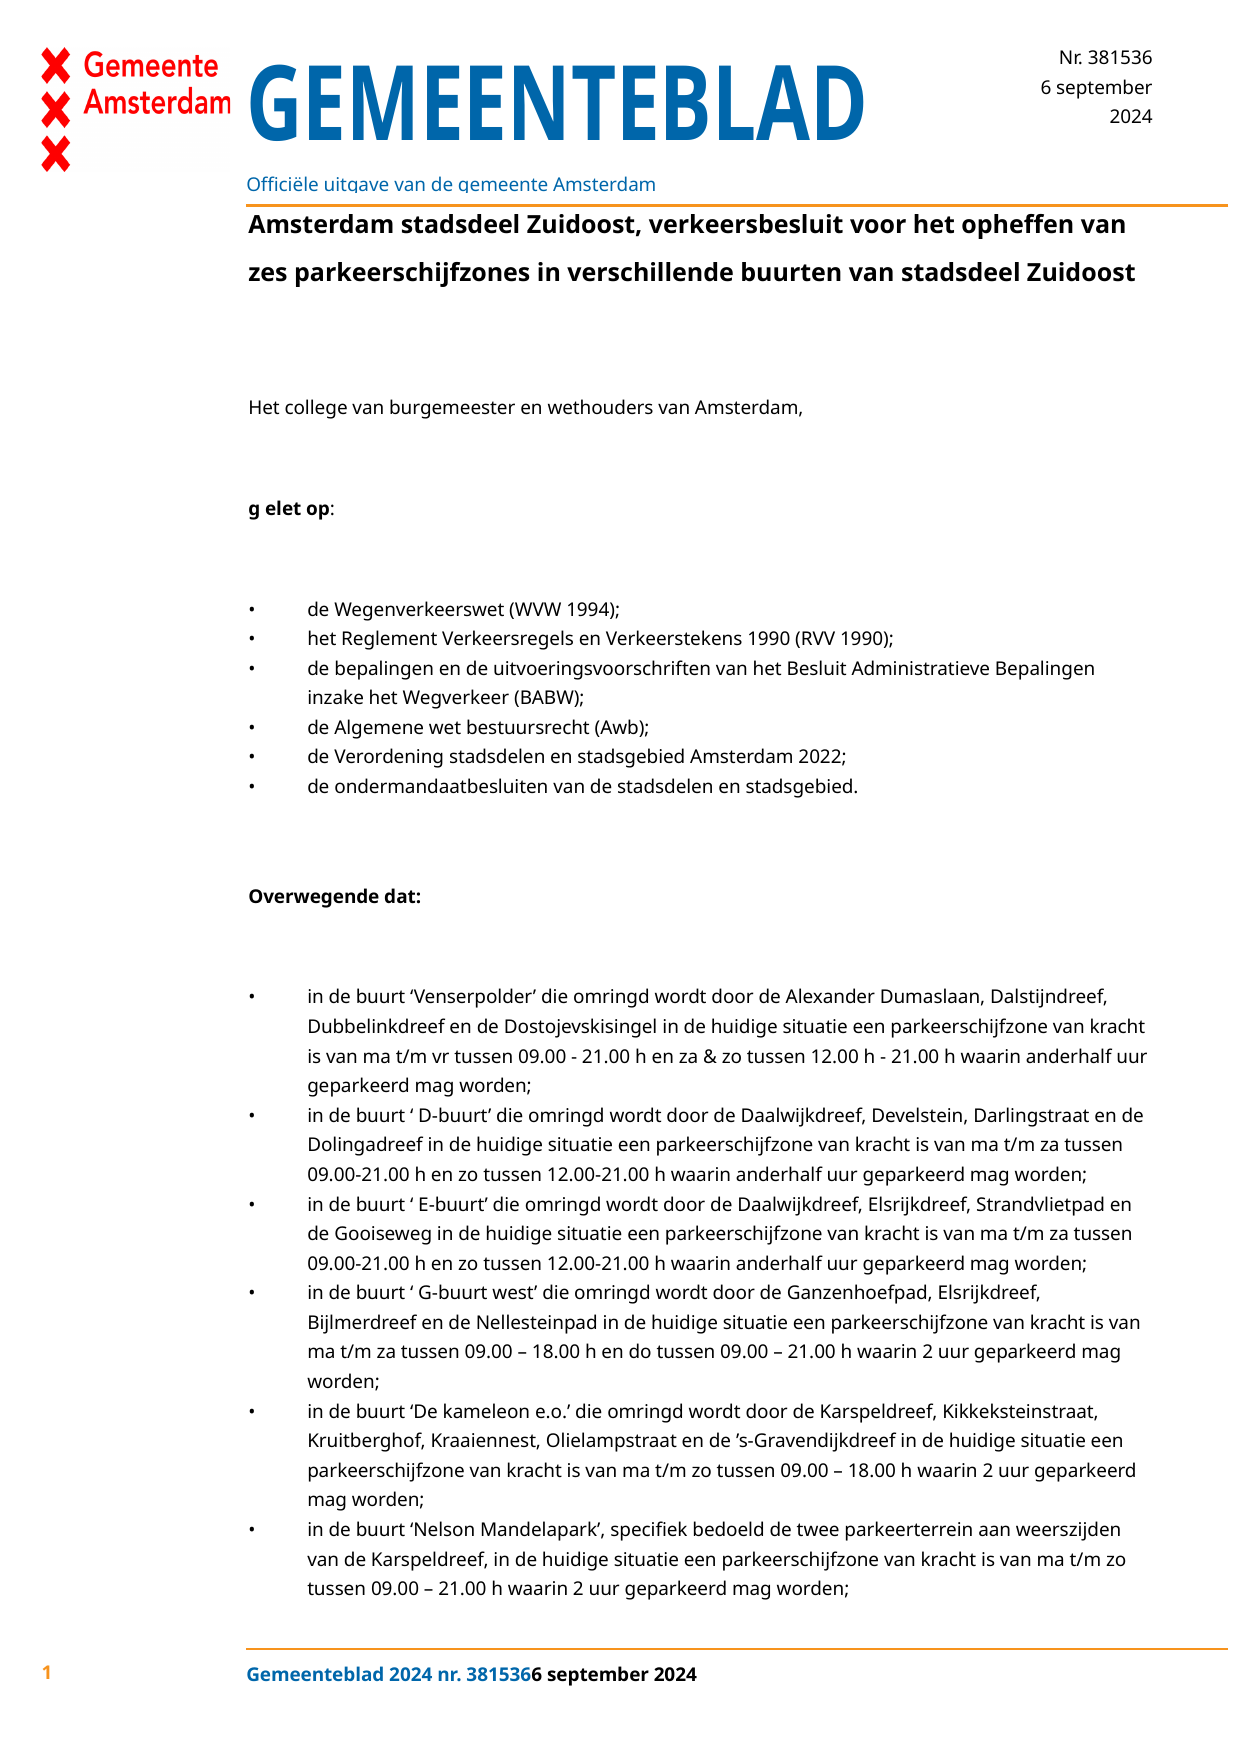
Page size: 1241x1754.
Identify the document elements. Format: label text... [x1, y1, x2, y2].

list in de buurt ‘Venserpolder’ die omringd wordt door de Alexander Dumaslaan, Dalstijndreef, Dubbelinkdreef en de Dostojevskisingel in de huidige situatie een parkeerschijfzone van kracht is van ma t/m vr tussen 09.00 - 21.00 h en za & zo tussen 12.00 h - 21.00 h waarin anderhalf uur geparkeerd mag worden; [248, 984, 1152, 1098]
list in de buurt ‘ D-buurt’ die omringd wordt door de Daalwijkdreef, Develstein, Darlingstraat en de Dolingadreef in de huidige situatie een parkeerschijfzone van kracht is van ma t/m za tussen 09.00-21.00 h en zo tussen 12.00-21.00 h waarin anderhalf uur geparkeerd mag worden; [248, 1102, 1152, 1187]
list de ondermandaatbesluiten van de stadsdelen en stadsgebied. [248, 773, 1152, 799]
text Amsterdam stadsdeel Zuidoost, verkeersbesluit voor het opheffen van zes parkeerschijfzones in verschillende buurten van stadsdeel Zuidoost [248, 207, 1152, 288]
list in de buurt ‘Nelson Mandelapark’, specifiek bedoeld de twee parkeerterrein aan weerszijden van de Karspeldreef, in de huidige situatie een parkeerschijfzone van kracht is van ma t/m zo tussen 09.00 – 21.00 h waarin 2 uur geparkeerd mag worden; [248, 1516, 1152, 1601]
text g elet op: [248, 495, 1152, 521]
list in de buurt ‘ G-buurt west’ die omringd wordt door de Ganzenhoefpad, Elsrijkdreef, Bijlmerdreef en de Nellesteinpad in de huidige situatie een parkeerschijfzone van kracht is van ma t/m za tussen 09.00 – 18.00 h en do tussen 09.00 – 21.00 h waarin 2 uur geparkeerd mag worden; [248, 1279, 1152, 1394]
list de Verordening stadsdelen en stadsgebied Amsterdam 2022; [248, 744, 1152, 769]
list de Wegenverkeerswet (WVW 1994); [248, 596, 1152, 621]
list de Algemene wet bestuursrecht (Awb); [248, 714, 1152, 740]
list in de buurt ‘De kameleon e.o.’ die omringd wordt door de Karspeldreef, Kikkeksteinstraat, Kruitberghof, Kraaiennest, Olielampstraat en de ’s-Gravendijkdreef in de huidige situatie een parkeerschijfzone van kracht is van ma t/m zo tussen 09.00 – 18.00 h waarin 2 uur geparkeerd mag worden; [248, 1398, 1152, 1512]
list de bepalingen en de uitvoeringsvoorschriften van het Besluit Administratieve Bepalingen inzake het Wegverkeer (BABW); [248, 655, 1152, 710]
text Het college van burgemeester en wethouders van Amsterdam, [248, 394, 1152, 420]
text Overwegende dat: [248, 883, 1152, 908]
list in de buurt ‘ E-buurt’ die omringd wordt door de Daalwijkdreef, Elsrijkdreef, Strandvlietpad en de Gooiseweg in de huidige situatie een parkeerschijfzone van kracht is van ma t/m za tussen 09.00-21.00 h en zo tussen 12.00-21.00 h waarin anderhalf uur geparkeerd mag worden; [248, 1191, 1152, 1276]
list het Reglement Verkeersregels en Verkeerstekens 1990 (RVV 1990); [248, 625, 1152, 651]
picture [41, 47, 231, 172]
